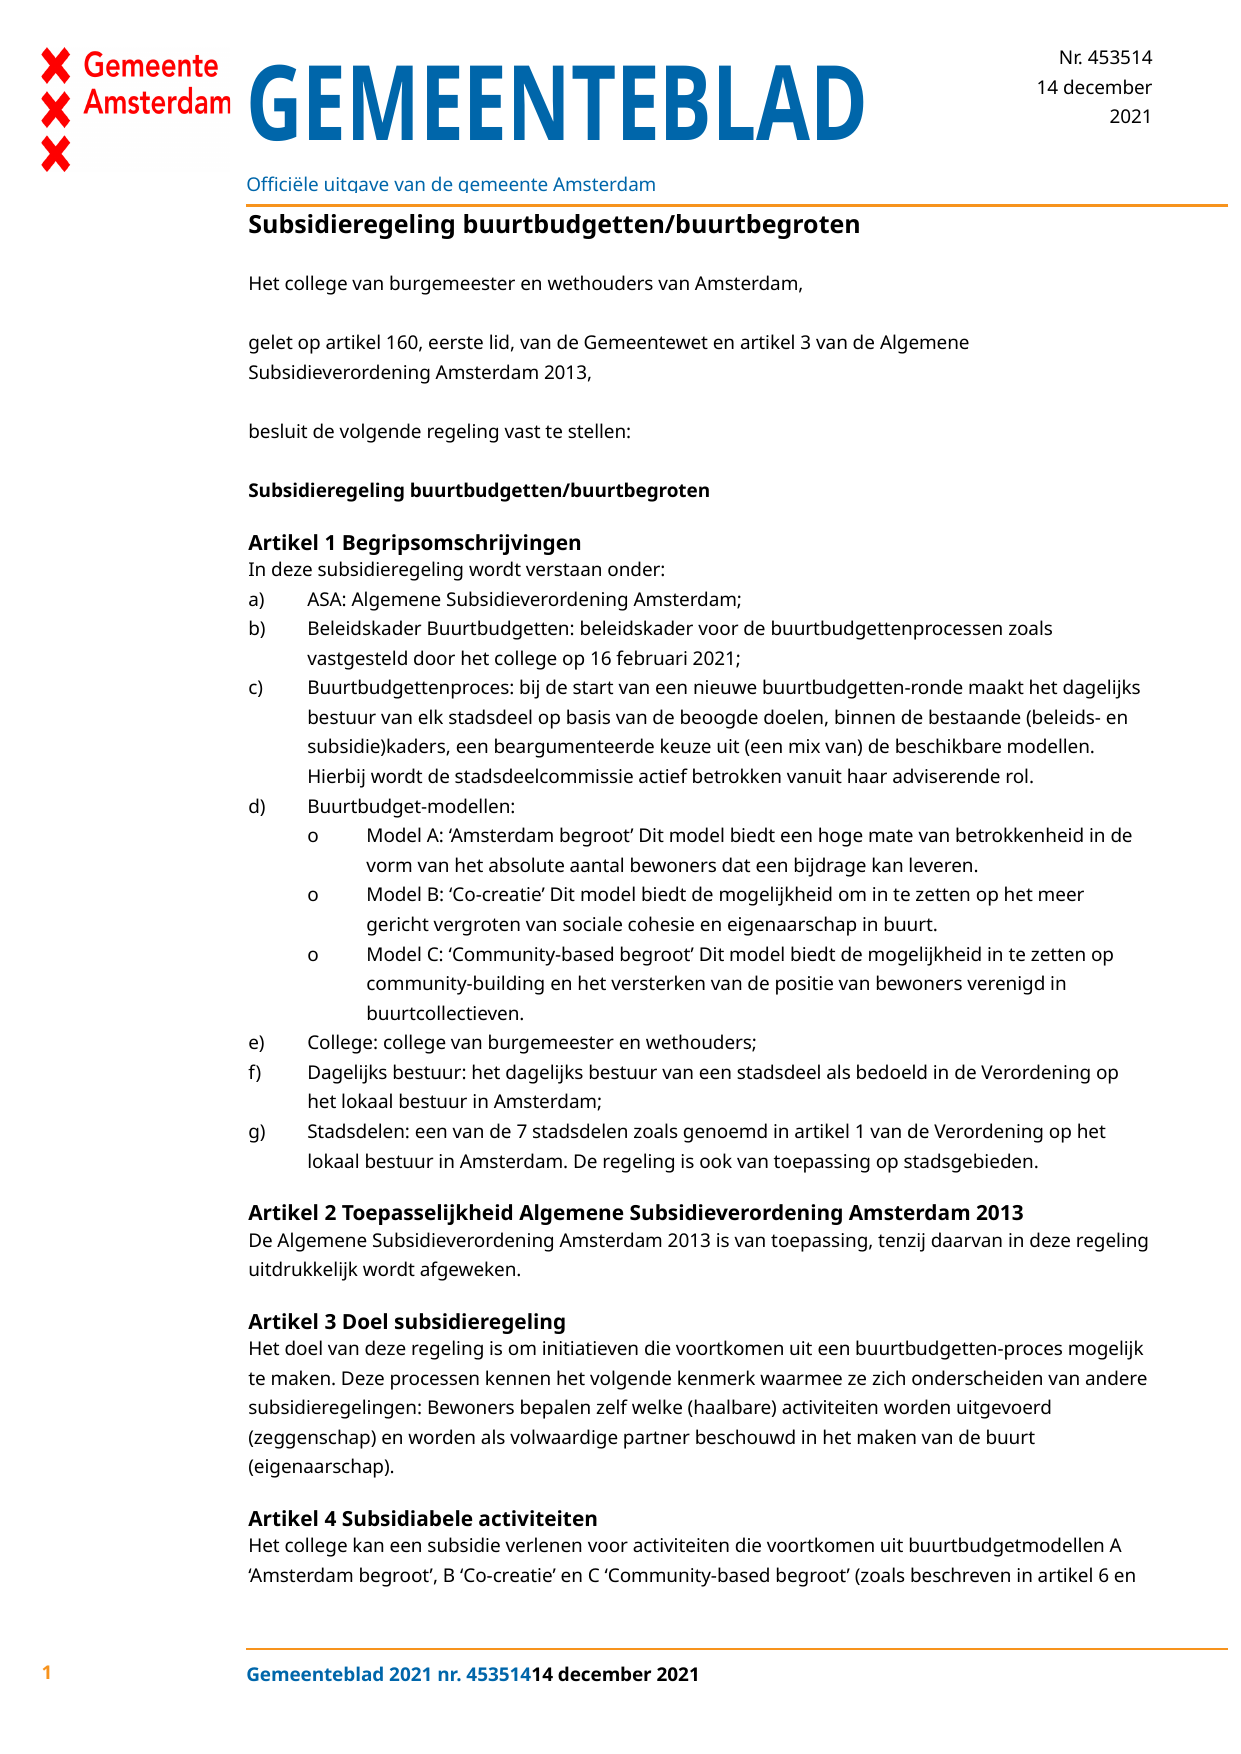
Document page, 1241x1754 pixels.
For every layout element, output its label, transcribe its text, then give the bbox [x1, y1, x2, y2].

text Subsidieregeling buurtbudgetten/buurtbegroten [248, 477, 1152, 503]
text In deze subsidieregeling wordt verstaan onder: [248, 556, 1152, 582]
list Buurtbudget-modellen: [248, 793, 1152, 819]
list Model C: ‘Community-based begroot’ Dit model biedt de mogelijkheid in te zetten op community-building en het versterken van de positie van bewoners verenigd in buurtcollectieven. [307, 941, 1152, 1026]
picture [41, 47, 231, 172]
text gelet op artikel 160, eerste lid, van de Gemeentewet en artikel 3 van de Algemene Subsidieverordening Amsterdam 2013, [248, 329, 1152, 385]
text Het college kan een subsidie verlenen voor activiteiten die voortkomen uit buurtbudgetmodellen A ‘Amsterdam begroot’, B ‘Co-creatie’ en C ‘Community-based begroot’ (zoals beschreven in artikel 6 en [248, 1532, 1152, 1588]
text Artikel 3 Doel subsidieregeling [248, 1307, 1152, 1335]
text Het college van burgemeester en wethouders van Amsterdam, [248, 270, 1152, 296]
list Buurtbudgettenproces: bij de start van een nieuwe buurtbudgetten-ronde maakt het dagelijks bestuur van elk stadsdeel op basis van de beoogde doelen, binnen de bestaande (beleids- en subsidie)kaders, een beargumenteerde keuze uit (een mix van) de beschikbare modellen. Hierbij wordt de stadsdeelcommissie actief betrokken vanuit haar adviserende rol. [248, 674, 1152, 789]
list ASA: Algemene Subsidieverordening Amsterdam; [248, 586, 1152, 612]
text besluit de volgende regeling vast te stellen: [248, 418, 1152, 444]
list Beleidskader Buurtbudgetten: beleidskader voor de buurtbudgettenprocessen zoals vastgesteld door het college op 16 februari 2021; [248, 615, 1152, 671]
list Stadsdelen: een van de 7 stadsdelen zoals genoemd in artikel 1 van de Verordening op het lokaal bestuur in Amsterdam. De regeling is ook van toepassing op stadsgebieden. [248, 1118, 1152, 1174]
text De Algemene Subsidieverordening Amsterdam 2013 is van toepassing, tenzij daarvan in deze regeling uitdrukkelijk wordt afgeweken. [248, 1227, 1152, 1282]
text Artikel 1 Begripsomschrijvingen [248, 528, 1152, 556]
list Model B: ‘Co-creatie’ Dit model biedt de mogelijkheid om in te zetten op het meer gericht vergroten van sociale cohesie en eigenaarschap in buurt. [307, 882, 1152, 937]
text Artikel 2 Toepasselijkheid Algemene Subsidieverordening Amsterdam 2013 [248, 1198, 1152, 1227]
list College: college van burgemeester en wethouders; [248, 1029, 1152, 1055]
list Dagelijks bestuur: het dagelijks bestuur van een stadsdeel als bedoeld in de Verordening op het lokaal bestuur in Amsterdam; [248, 1059, 1152, 1114]
text Artikel 4 Subsidiabele activiteiten [248, 1504, 1152, 1532]
text Het doel van deze regeling is om initiatieven die voortkomen uit een buurtbudgetten-proces mogelijk te maken. Deze processen kennen het volgende kenmerk waarmee ze zich onderscheiden van andere subsidieregelingen: Bewoners bepalen zelf welke (haalbare) activiteiten worden uitgevoerd (zeggenschap) en worden als volwaardige partner beschouwd in het maken van de buurt (eigenaarschap). [248, 1335, 1152, 1479]
list Model A: ‘Amsterdam begroot’ Dit model biedt een hoge mate van betrokkenheid in de vorm van het absolute aantal bewoners dat een bijdrage kan leveren. [307, 822, 1152, 878]
text Subsidieregeling buurtbudgetten/buurtbegroten [248, 207, 1152, 241]
